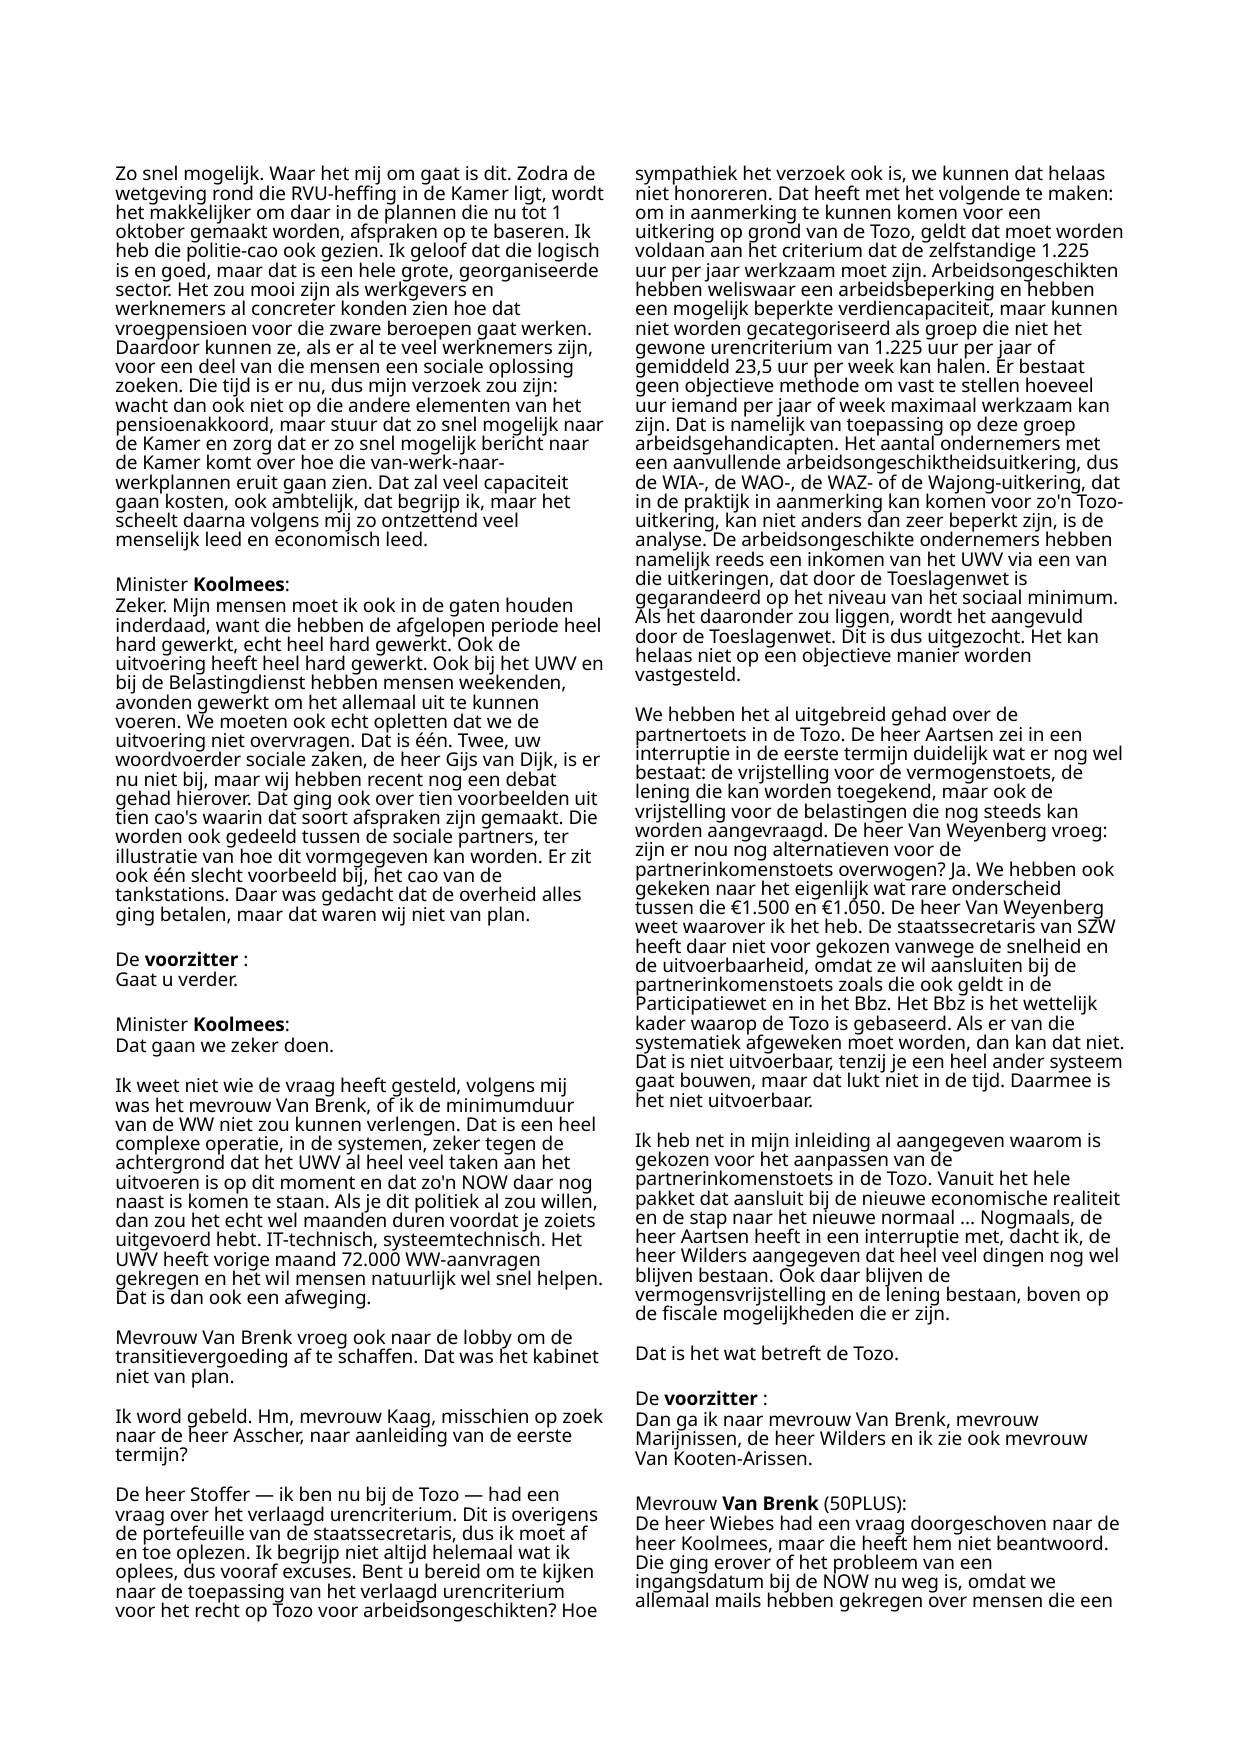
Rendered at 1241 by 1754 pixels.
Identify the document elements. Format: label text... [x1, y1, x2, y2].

text De voorzitter : [115, 946, 605, 971]
text sympathiek het verzoek ook is, we kunnen dat helaas niet honoreren. Dat heeft met het volgende te maken: om in aanmerking te kunnen komen voor een uitkering op grond van de Tozo, geldt dat moet worden voldaan aan het criterium dat de zelfstandige 1.225 uur per jaar werkzaam moet zijn. Arbeidsongeschikten hebben weliswaar een arbeidsbeperking en hebben een mogelijk beperkte verdiencapaciteit, maar kunnen niet worden gecategoriseerd als groep die niet het gewone urencriterium van 1.225 uur per jaar of gemiddeld 23,5 uur per week kan halen. Er bestaat geen objectieve methode om vast te stellen hoeveel uur iemand per jaar of week maximaal werkzaam kan zijn. Dat is namelijk van toepassing op deze groep arbeidsgehandicapten. Het aantal ondernemers met een aanvullende arbeidsongeschiktheidsuitkering, dus de WIA-, de WAO-, de WAZ- of de Wajong-uitkering, dat in de praktijk in aanmerking kan komen voor zo'n Tozo-uitkering, kan niet anders dan zeer beperkt zijn, is de analyse. De arbeidsongeschikte ondernemers hebben namelijk reeds een inkomen van het UWV via een van die uitkeringen, dat door de Toeslagenwet is gegarandeerd op het niveau van het sociaal minimum. Als het daaronder zou liggen, wordt het aangevuld door de Toeslagenwet. Dit is dus uitgezocht. Het kan helaas niet op een objectieve manier worden vastgesteld. [635, 165, 1125, 686]
text Ik heb net in mijn inleiding al aangegeven waarom is gekozen voor het aanpassen van de partnerinkomenstoets in de Tozo. Vanuit het hele pakket dat aansluit bij de nieuwe economische realiteit en de stap naar het nieuwe normaal ... Nogmaals, de heer Aartsen heeft in een interruptie met, dacht ik, de heer Wilders aangegeven dat heel veel dingen nog wel blijven bestaan. Ook daar blijven de vermogensvrijstelling en de lening bestaan, boven op de fiscale mogelijkheden die er zijn. [635, 1132, 1125, 1324]
text Zo snel mogelijk. Waar het mij om gaat is dit. Zodra de wetgeving rond die RVU-heffing in de Kamer ligt, wordt het makkelijker om daar in de plannen die nu tot 1 oktober gemaakt worden, afspraken op te baseren. Ik heb die politie-cao ook gezien. Ik geloof dat die logisch is en goed, maar dat is een hele grote, georganiseerde sector. Het zou mooi zijn als werkgevers en werknemers al concreter konden zien hoe dat vroegpensioen voor die zware beroepen gaat werken. Daardoor kunnen ze, als er al te veel werknemers zijn, voor een deel van die mensen een sociale oplossing zoeken. Die tijd is er nu, dus mijn verzoek zou zijn: wacht dan ook niet op die andere elementen van het pensioenakkoord, maar stuur dat zo snel mogelijk naar de Kamer en zorg dat er zo snel mogelijk bericht naar de Kamer komt over hoe die van-werk-naar-werkplannen eruit gaan zien. Dat zal veel capaciteit gaan kosten, ook ambtelijk, dat begrijp ik, maar het scheelt daarna volgens mij zo ontzettend veel menselijk leed en economisch leed. [115, 165, 605, 551]
text Minister Koolmees: [115, 1012, 605, 1037]
text We hebben het al uitgebreid gehad over de partnertoets in de Tozo. De heer Aartsen zei in een interruptie in de eerste termijn duidelijk wat er nog wel bestaat: de vrijstelling voor de vermogenstoets, de lening die kan worden toegekend, maar ook de vrijstelling voor de belastingen die nog steeds kan worden aangevraagd. De heer Van Weyenberg vroeg: zijn er nou nog alternatieven voor de partnerinkomenstoets overwogen? Ja. We hebben ook gekeken naar het eigenlijk wat rare onderscheid tussen die €1.500 en €1.050. De heer Van Weyenberg weet waarover ik het heb. De staatssecretaris van SZW heeft daar niet voor gekozen vanwege de snelheid en de uitvoerbaarheid, omdat ze wil aansluiten bij de partnerinkomenstoets zoals die ook geldt in de Participatiewet en in het Bbz. Het Bbz is het wettelijk kader waarop de Tozo is gebaseerd. Als er van die systematiek afgeweken moet worden, dan kan dat niet. Dat is niet uitvoerbaar, tenzij je een heel ander systeem gaat bouwen, maar dat lukt niet in de tijd. Daarmee is het niet uitvoerbaar. [635, 706, 1125, 1111]
text Dat gaan we zeker doen. [115, 1037, 605, 1057]
text Dat is het wat betreft de Tozo. [635, 1345, 1125, 1364]
text Gaat u verder. [115, 971, 605, 991]
text De voorzitter : [635, 1385, 1125, 1411]
text Minister Koolmees: [115, 572, 605, 597]
text De heer Wiebes had een vraag doorgeschoven naar de heer Koolmees, maar die heeft hem niet beantwoord. Die ging erover of het probleem van een ingangsdatum bij de NOW nu weg is, omdat we allemaal mails hebben gekregen over mensen die een [635, 1515, 1125, 1612]
text Ik weet niet wie de vraag heeft gesteld, volgens mij was het mevrouw Van Brenk, of ik de minimumduur van de WW niet zou kunnen verlengen. Dat is een heel complexe operatie, in de systemen, zeker tegen de achtergrond dat het UWV al heel veel taken aan het uitvoeren is op dit moment en dat zo'n NOW daar nog naast is komen te staan. Als je dit politiek al zou willen, dan zou het echt wel maanden duren voordat je zoiets uitgevoerd hebt. IT-technisch, systeemtechnisch. Het UWV heeft vorige maand 72.000 WW-aanvragen gekregen en het wil mensen natuurlijk wel snel helpen. Dat is dan ook een afweging. [115, 1077, 605, 1308]
text Ik word gebeld. Hm, mevrouw Kaag, misschien op zoek naar de heer Asscher, naar aanleiding van de eerste termijn? [115, 1408, 605, 1466]
text Mevrouw Van Brenk (50PLUS): [635, 1490, 1125, 1515]
text Mevrouw Van Brenk vroeg ook naar de lobby om de transitievergoeding af te schaffen. Dat was het kabinet niet van plan. [115, 1329, 605, 1387]
text Dan ga ik naar mevrouw Van Brenk, mevrouw Marijnissen, de heer Wilders en ik zie ook mevrouw Van Kooten-Arissen. [635, 1411, 1125, 1469]
text De heer Stoffer — ik ben nu bij de Tozo — had een vraag over het verlaagd urencriterium. Dit is overigens de portefeuille van de staatssecretaris, dus ik moet af en toe oplezen. Ik begrijp niet altijd helemaal wat ik oplees, dus vooraf excuses. Bent u bereid om te kijken naar de toepassing van het verlaagd urencriterium voor het recht op Tozo voor arbeidsongeschikten? Hoe [115, 1486, 605, 1621]
text Zeker. Mijn mensen moet ik ook in de gaten houden inderdaad, want die hebben de afgelopen periode heel hard gewerkt, echt heel hard gewerkt. Ook de uitvoering heeft heel hard gewerkt. Ook bij het UWV en bij de Belastingdienst hebben mensen weekenden, avonden gewerkt om het allemaal uit te kunnen voeren. We moeten ook echt opletten dat we de uitvoering niet overvragen. Dat is één. Twee, uw woordvoerder sociale zaken, de heer Gijs van Dijk, is er nu niet bij, maar wij hebben recent nog een debat gehad hierover. Dat ging ook over tien voorbeelden uit tien cao's waarin dat soort afspraken zijn gemaakt. Die worden ook gedeeld tussen de sociale partners, ter illustratie van hoe dit vormgegeven kan worden. Er zit ook één slecht voorbeeld bij, het cao van de tankstations. Daar was gedacht dat de overheid alles ging betalen, maar dat waren wij niet van plan. [115, 597, 605, 925]
